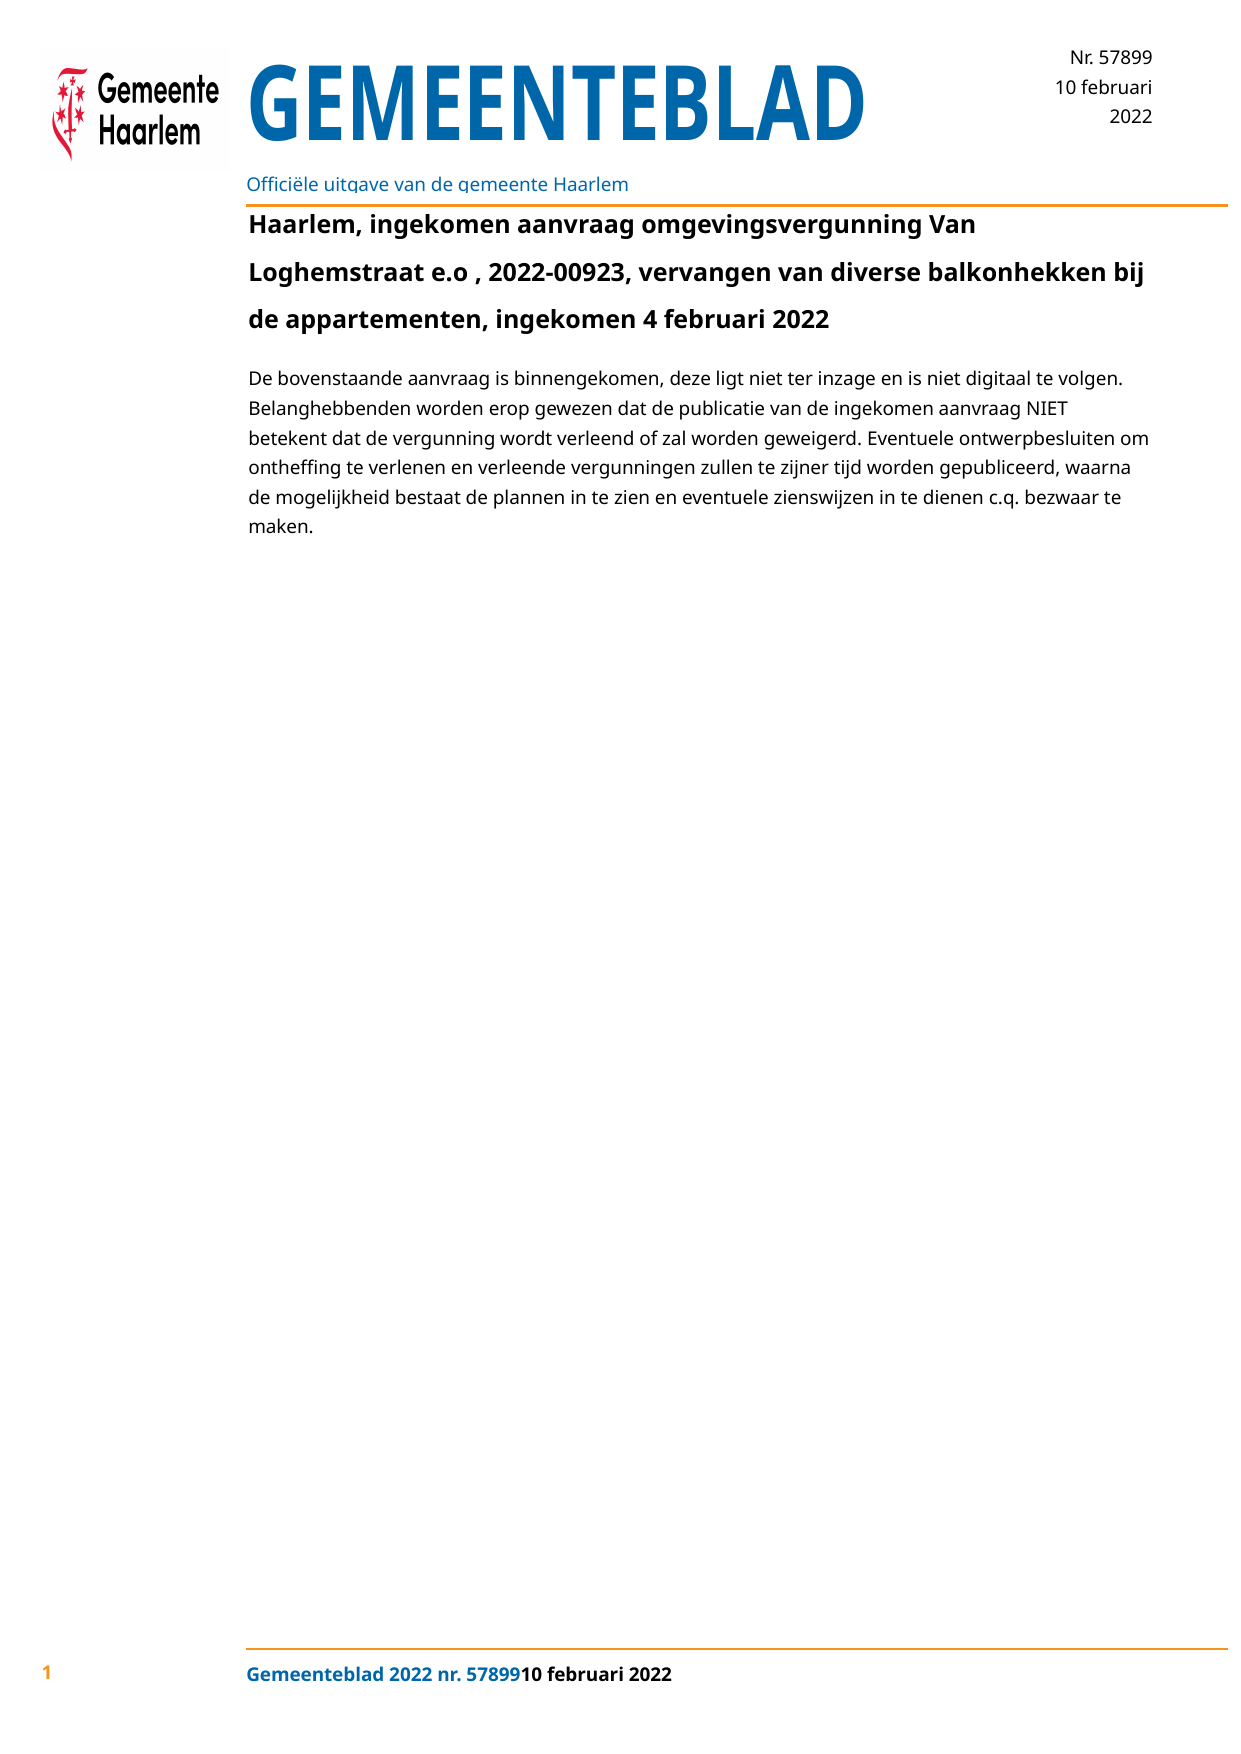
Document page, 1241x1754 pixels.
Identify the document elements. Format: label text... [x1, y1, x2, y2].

text De bovenstaande aanvraag is binnengekomen, deze ligt niet ter inzage en is niet digitaal te volgen. Belanghebbenden worden erop gewezen dat de publicatie van de ingekomen aanvraag NIET betekent dat de vergunning wordt verleend of zal worden geweigerd. Eventuele ontwerpbesluiten om ontheffing te verlenen en verleende vergunningen zullen te zijner tijd worden gepubliceerd, waarna de mogelijkheid bestaat de plannen in te zien en eventuele zienswijzen in te dienen c.q. bezwaar te maken. [248, 366, 1152, 539]
picture [41, 47, 231, 172]
text Haarlem, ingekomen aanvraag omgevingsvergunning Van Loghemstraat e.o , 2022-00923, vervangen van diverse balkonhekken bij de appartementen, ingekomen 4 februari 2022 [248, 207, 1152, 336]
